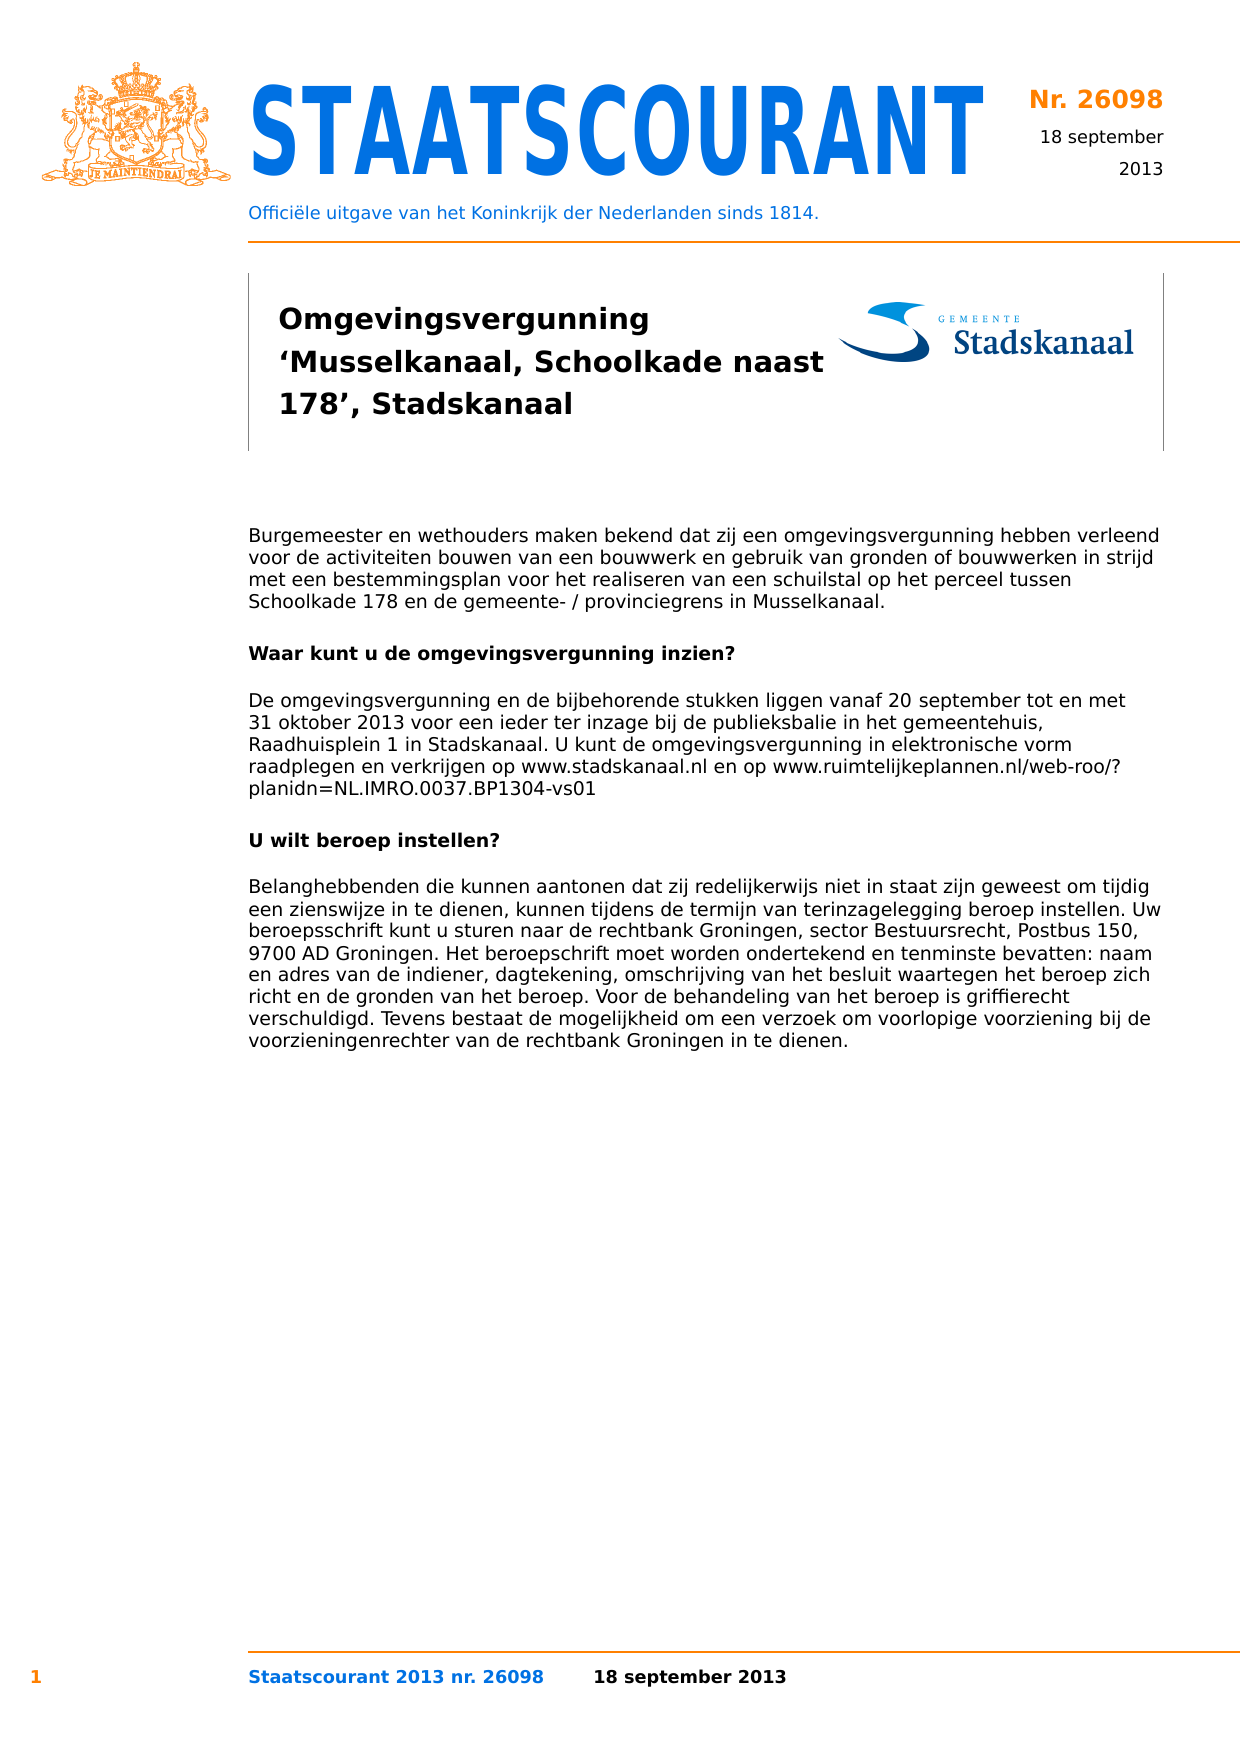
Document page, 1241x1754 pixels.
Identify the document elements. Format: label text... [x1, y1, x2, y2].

table_header Nr. 26098 [998, 62, 1240, 121]
table_cell 2013 [998, 153, 1240, 203]
text De omgevingsvergunning en de bijbehorende stukken liggen vanaf 20 september tot en met 31 oktober 2013 voor een ieder ter inzage bij de publieksbalie in het gemeentehuis, Raadhuisplein 1 in Stadskanaal. U kunt de omgevingsvergunning in elektronische vorm raadplegen en verkrijgen op www.stadskanaal.nl en op www.ruimtelijkeplannen.nl/web-roo/?planidn=NL.IMRO.0037.BP1304-vs01 [248, 689, 1163, 799]
subtitle Waar kunt u de omgevingsvergunning inzien? [248, 643, 1163, 664]
subtitle Omgevingsvergunning ‘Musselkanaal, Schoolkade naast 178’, Stadskanaal [249, 273, 1163, 451]
table_cell 18 september [998, 121, 1240, 153]
text Belanghebbenden die kunnen aantonen dat zij redelijkerwijs niet in staat zijn geweest om tijdig een zienswijze in te dienen, kunnen tijdens de termijn van terinzagelegging beroep instellen. Uw beroepsschrift kunt u sturen naar de rechtbank Groningen, sector Bestuursrecht, Postbus 150, 9700 AD Groningen. Het beroepschrift moet worden ondertekend en tenminste bevatten: naam en adres van de indiener, dagtekening, omschrijving van het besluit waartegen het beroep zich richt en de gronden van het beroep. Voor de behandeling van het beroep is griffierecht verschuldigd. Tevens bestaat de mogelijkheid om een verzoek om voorlopige voorziening bij de voorzieningenrechter van de rechtbank Groningen in te dienen. [248, 876, 1163, 1052]
table_header [25, 62, 248, 241]
subtitle U wilt beroep instellen? [248, 829, 1163, 851]
table_header STAATSCOURANT [248, 62, 998, 203]
table_cell Officiële uitgave van het Koninkrijk der Nederlanden sinds 1814. [248, 203, 1240, 241]
picture [41, 62, 231, 186]
text Burgemeester en wethouders maken bekend dat zij een omgevingsvergunning hebben verleend voor de activiteiten bouwen van een bouwwerk en gebruik van gronden of bouwwerken in strijd met een bestemmingsplan voor het realiseren van een schuilstal op het perceel tussen Schoolkade 178 en de gemeente- / provinciegrens in Musselkanaal. [248, 525, 1163, 613]
picture [838, 302, 1134, 362]
